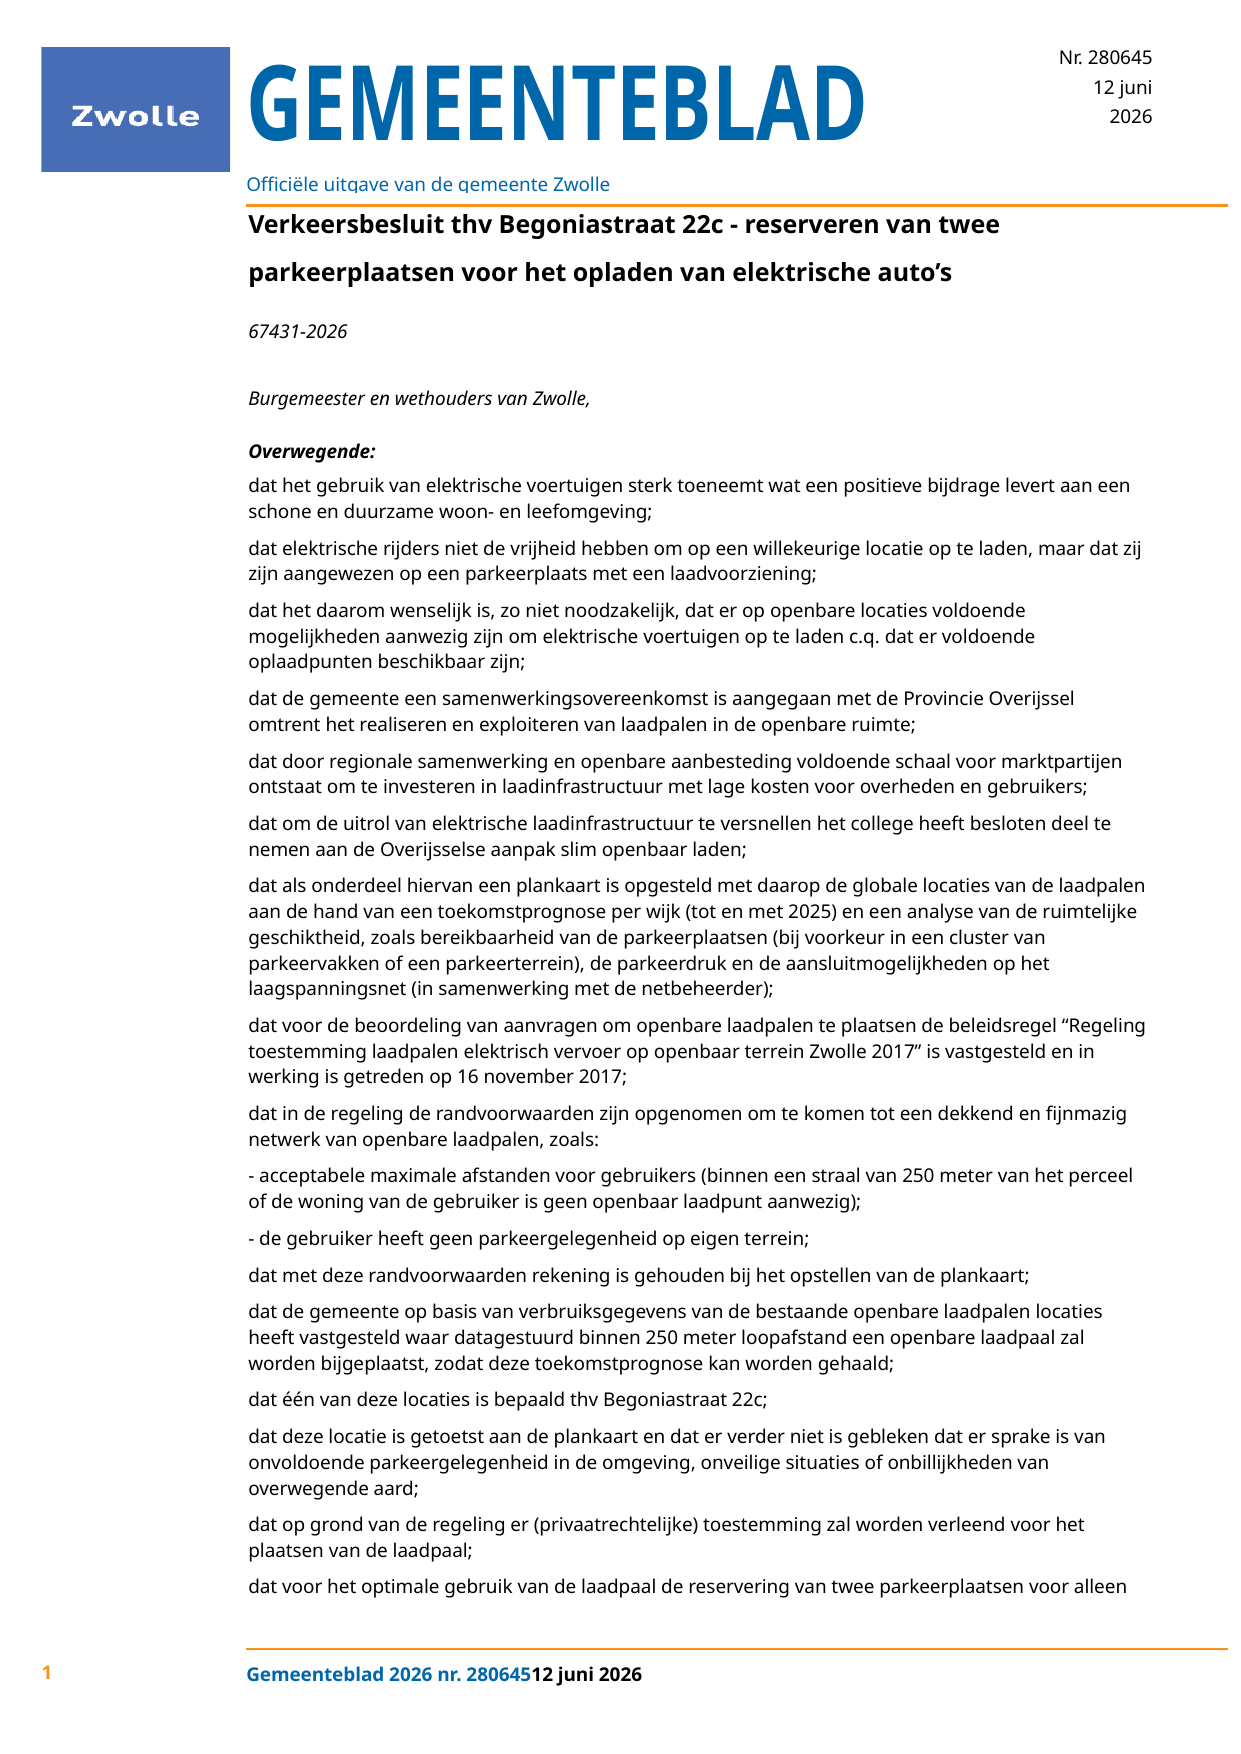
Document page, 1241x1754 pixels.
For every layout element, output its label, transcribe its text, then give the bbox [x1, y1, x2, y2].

text 67431-2026 [248, 318, 1152, 344]
text dat één van deze locaties is bepaald thv Begoniastraat 22c; [248, 1387, 1152, 1412]
text Verkeersbesluit thv Begoniastraat 22c - reserveren van twee parkeerplaatsen voor het opladen van elektrische auto’s [248, 207, 1152, 288]
text Burgemeester en wethouders van Zwolle, [248, 386, 1152, 411]
text dat het daarom wenselijk is, zo niet noodzakelijk, dat er op openbare locaties voldoende mogelijkheden aanwezig zijn om elektrische voertuigen op te laden c.q. dat er voldoende oplaadpunten beschikbaar zijn; [248, 597, 1152, 674]
text dat de gemeente op basis van verbruiksgegevens van de bestaande openbare laadpalen locaties heeft vastgesteld waar datagestuurd binnen 250 meter loopafstand een openbare laadpaal zal worden bijgeplaatst, zodat deze toekomstprognose kan worden gehaald; [248, 1298, 1152, 1376]
text dat het gebruik van elektrische voertuigen sterk toeneemt wat een positieve bijdrage levert aan een schone en duurzame woon- en leefomgeving; [248, 472, 1152, 524]
text Overwegende: [248, 438, 1152, 464]
text dat de gemeente een samenwerkingsovereenkomst is aangegaan met de Provincie Overijssel omtrent het realiseren en exploiteren van laadpalen in de openbare ruimte; [248, 685, 1152, 737]
text dat voor het optimale gebruik van de laadpaal de reservering van twee parkeerplaatsen voor alleen [248, 1574, 1152, 1599]
text dat deze locatie is getoetst aan de plankaart en dat er verder niet is gebleken dat er sprake is van onvoldoende parkeergelegenheid in de omgeving, onveilige situaties of onbillijkheden van overwegende aard; [248, 1423, 1152, 1500]
text dat op grond van de regeling er (privaatrechtelijke) toestemming zal worden verleend voor het plaatsen van de laadpaal; [248, 1511, 1152, 1563]
text dat elektrische rijders niet de vrijheid hebben om op een willekeurige locatie op te laden, maar dat zij zijn aangewezen op een parkeerplaats met een laadvoorziening; [248, 535, 1152, 586]
text dat in de regeling de randvoorwaarden zijn opgenomen om te komen tot een dekkend en fijnmazig netwerk van openbare laadpalen, zoals: [248, 1100, 1152, 1152]
text dat met deze randvoorwaarden rekening is gehouden bij het opstellen van de plankaart; [248, 1262, 1152, 1287]
text dat als onderdeel hiervan een plankaart is opgesteld met daarop de globale locaties van de laadpalen aan de hand van een toekomstprognose per wijk (tot en met 2025) en een analyse van de ruimtelijke geschiktheid, zoals bereikbaarheid van de parkeerplaatsen (bij voorkeur in een cluster van parkeervakken of een parkeerterrein), de parkeerdruk en de aansluitmogelijkheden op het laagspanningsnet (in samenwerking met de netbeheerder); [248, 873, 1152, 1001]
picture [41, 47, 231, 172]
text dat voor de beoordeling van aanvragen om openbare laadpalen te plaatsen de beleidsregel “Regeling toestemming laadpalen elektrisch vervoer op openbaar terrein Zwolle 2017” is vastgesteld en in werking is getreden op 16 november 2017; [248, 1012, 1152, 1089]
text - de gebruiker heeft geen parkeergelegenheid op eigen terrein; [248, 1225, 1152, 1251]
text dat door regionale samenwerking en openbare aanbesteding voldoende schaal voor marktpartijen ontstaat om te investeren in laadinfrastructuur met lage kosten voor overheden en gebruikers; [248, 748, 1152, 799]
text dat om de uitrol van elektrische laadinfrastructuur te versnellen het college heeft besloten deel te nemen aan de Overijsselse aanpak slim openbaar laden; [248, 810, 1152, 862]
text - acceptabele maximale afstanden voor gebruikers (binnen een straal van 250 meter van het perceel of de woning van de gebruiker is geen openbaar laadpunt aanwezig); [248, 1163, 1152, 1214]
